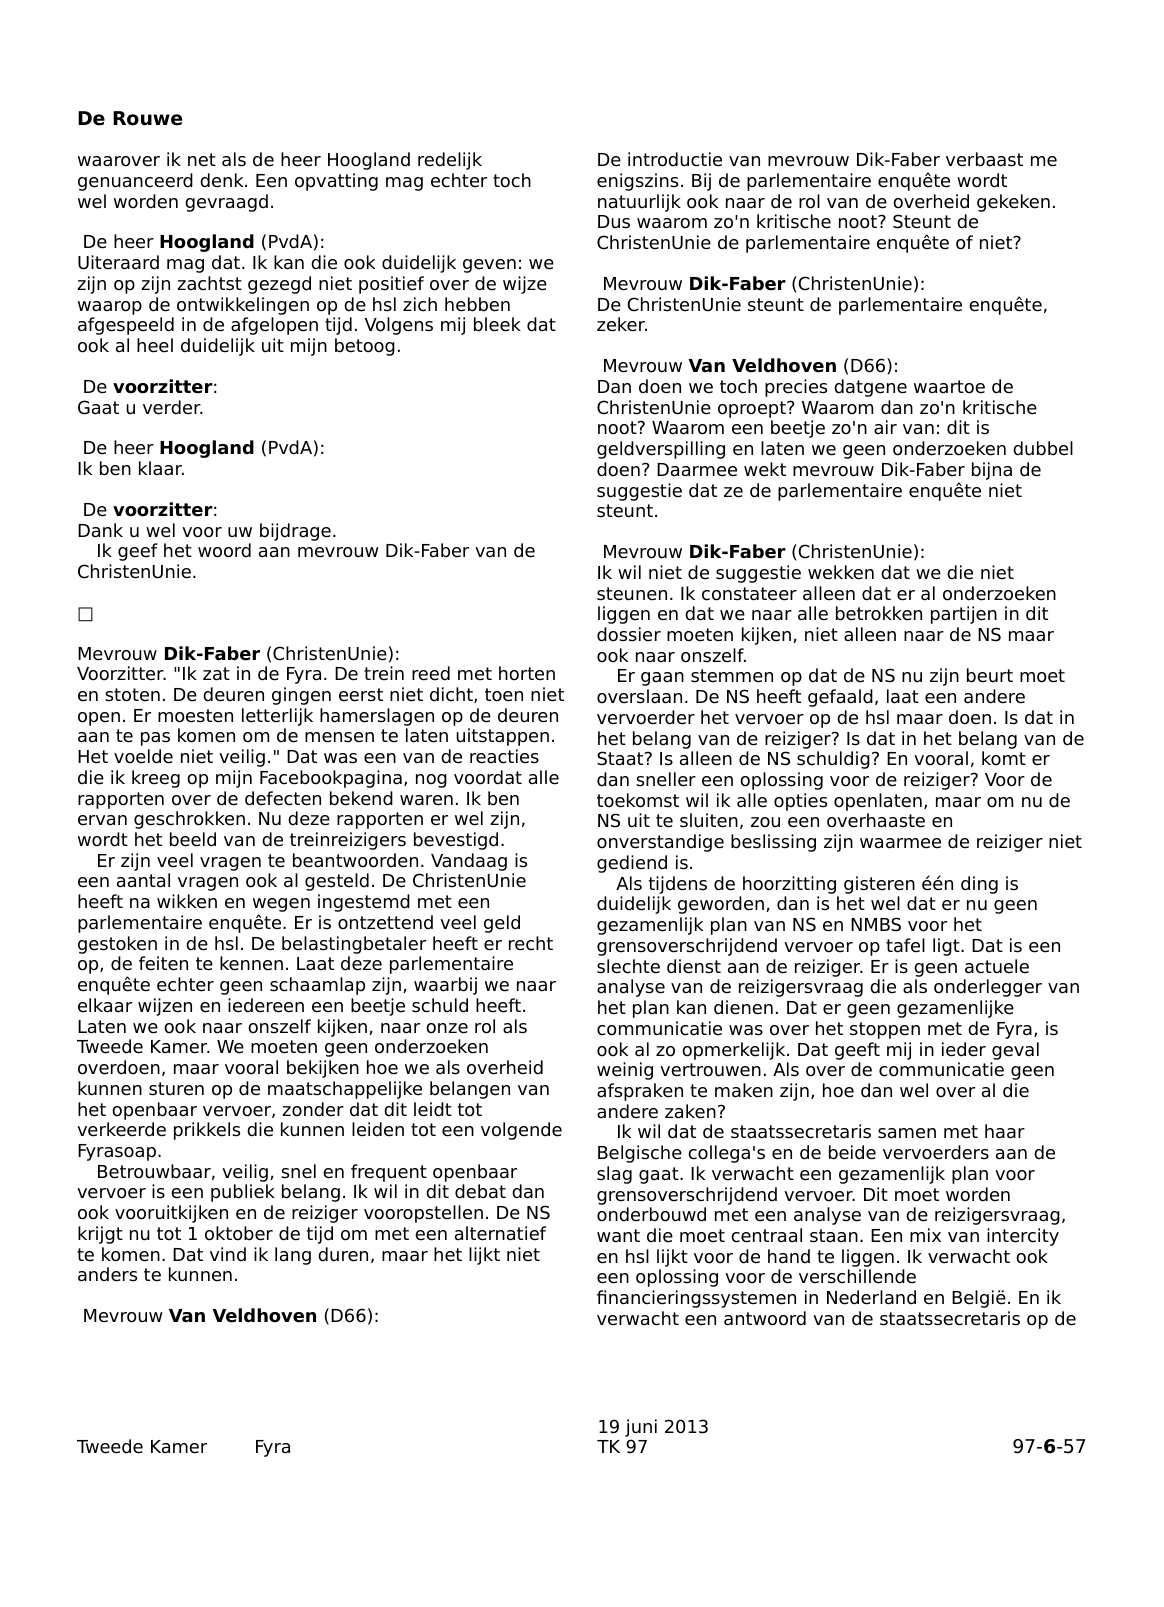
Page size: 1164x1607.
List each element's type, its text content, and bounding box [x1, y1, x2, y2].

text Ik wil niet de suggestie wekken dat we die niet steunen. Ik constateer alleen dat er al onderzoeken liggen en dat we naar alle betrokken partijen in dit dossier moeten kijken, niet alleen naar de NS maar ook naar onszelf. [596, 563, 1087, 666]
text Mevrouw Van Veldhoven (D66): [77, 1306, 567, 1327]
text Mevrouw Van Veldhoven (D66): [596, 356, 1087, 377]
text Mevrouw Dik-Faber (ChristenUnie): [77, 643, 567, 664]
text Er zijn veel vragen te beantwoorden. Vandaag is een aantal vragen ook al gesteld. De ChristenUnie heeft na wikken en wegen ingestemd met een parlementaire enquête. Er is ontzettend veel geld gestoken in de hsl. De belastingbetaler heeft er recht op, de feiten te kennen. Laat deze parlementaire enquête echter geen schaamlap zijn, waarbij we naar elkaar wijzen en iedereen een beetje schuld heeft. Laten we ook naar onszelf kijken, naar onze rol als Tweede Kamer. We moeten geen onderzoeken overdoen, maar vooral bekijken hoe we als overheid kunnen sturen op de maatschappelijke belangen van het openbaar vervoer, zonder dat dit leidt tot verkeerde prikkels die kunnen leiden tot een volgende Fyrasoap. [77, 851, 567, 1162]
text Ik ben klaar. [77, 459, 567, 480]
text Ik wil dat de staatssecretaris samen met haar Belgische collega's en de beide vervoerders aan de slag gaat. Ik verwacht een gezamenlijk plan voor grensoverschrijdend vervoer. Dit moet worden onderbouwd met een analyse van de reizigersvraag, want die moet centraal staan. Een mix van intercity en hsl lijkt voor de hand te liggen. Ik verwacht ook een oplossing voor de verschillende financieringssystemen in Nederland en België. En ik verwacht een antwoord van de staatssecretaris op de [596, 1122, 1087, 1329]
text Uiteraard mag dat. Ik kan die ook duidelijk geven: we zijn op zijn zachtst gezegd niet positief over de wijze waarop de ontwikkelingen op de hsl zich hebben afgespeeld in de afgelopen tijd. Volgens mij bleek dat ook al heel duidelijk uit mijn betoog. [77, 253, 567, 357]
text Betrouwbaar, veilig, snel en frequent openbaar vervoer is een publiek belang. Ik wil in dit debat dan ook vooruitkijken en de reiziger vooropstellen. De NS krijgt nu tot 1 oktober de tijd om met een alternatief te komen. Dat vind ik lang duren, maar het lijkt niet anders te kunnen. [77, 1162, 567, 1286]
text De heer Hoogland (PvdA): [77, 232, 567, 253]
text Mevrouw Dik-Faber (ChristenUnie): [596, 274, 1087, 294]
text De voorzitter: [77, 377, 567, 397]
text Voorzitter. "Ik zat in de Fyra. De trein reed met horten en stoten. De deuren gingen eerst niet dicht, toen niet open. Er moesten letterlijk hamerslagen op de deuren aan te pas komen om de mensen te laten uitstappen. Het voelde niet veilig." Dat was een van de reacties die ik kreeg op mijn Facebookpagina, nog voordat alle rapporten over de defecten bekend waren. Ik ben ervan geschrokken. Nu deze rapporten er wel zijn, wordt het beeld van de treinreizigers bevestigd. [77, 664, 567, 851]
text Dan doen we toch precies datgene waartoe de ChristenUnie oproept? Waarom dan zo'n kritische noot? Waarom een beetje zo'n air van: dit is geldverspilling en laten we geen onderzoeken dubbel doen? Daarmee wekt mevrouw Dik-Faber bijna de suggestie dat ze de parlementaire enquête niet steunt. [596, 377, 1087, 522]
text Mevrouw Dik-Faber (ChristenUnie): [596, 542, 1087, 563]
text De voorzitter: [77, 500, 567, 520]
text Gaat u verder. [77, 397, 567, 418]
text De ChristenUnie steunt de parlementaire enquête, zeker. [596, 294, 1087, 336]
text Dank u wel voor uw bijdrage. [77, 520, 567, 541]
text □ [77, 603, 567, 623]
text waarover ik net als de heer Hoogland redelijk genuanceerd denk. Een opvatting mag echter toch wel worden gevraagd. [77, 150, 567, 212]
text Er gaan stemmen op dat de NS nu zijn beurt moet overslaan. De NS heeft gefaald, laat een andere vervoerder het vervoer op de hsl maar doen. Is dat in het belang van de reiziger? Is dat in het belang van de Staat? Is alleen de NS schuldig? En vooral, komt er dan sneller een oplossing voor de reiziger? Voor de toekomst wil ik alle opties openlaten, maar om nu de NS uit te sluiten, zou een overhaaste en onverstandige beslissing zijn waarmee de reiziger niet gediend is. [596, 666, 1087, 873]
text De heer Hoogland (PvdA): [77, 438, 567, 459]
text Ik geef het woord aan mevrouw Dik-Faber van de ChristenUnie. [77, 541, 567, 583]
text De introductie van mevrouw Dik-Faber verbaast me enigszins. Bij de parlementaire enquête wordt natuurlijk ook naar de rol van de overheid gekeken. Dus waarom zo'n kritische noot? Steunt de ChristenUnie de parlementaire enquête of niet? [596, 150, 1087, 254]
text Als tijdens de hoorzitting gisteren één ding is duidelijk geworden, dan is het wel dat er nu geen gezamenlijk plan van NS en NMBS voor het grensoverschrijdend vervoer op tafel ligt. Dat is een slechte dienst aan de reiziger. Er is geen actuele analyse van de reizigersvraag die als onderlegger van het plan kan dienen. Dat er geen gezamenlijke communicatie was over het stoppen met de Fyra, is ook al zo opmerkelijk. Dat geeft mij in ieder geval weinig vertrouwen. Als over de communicatie geen afspraken te maken zijn, hoe dan wel over al die andere zaken? [596, 873, 1087, 1122]
